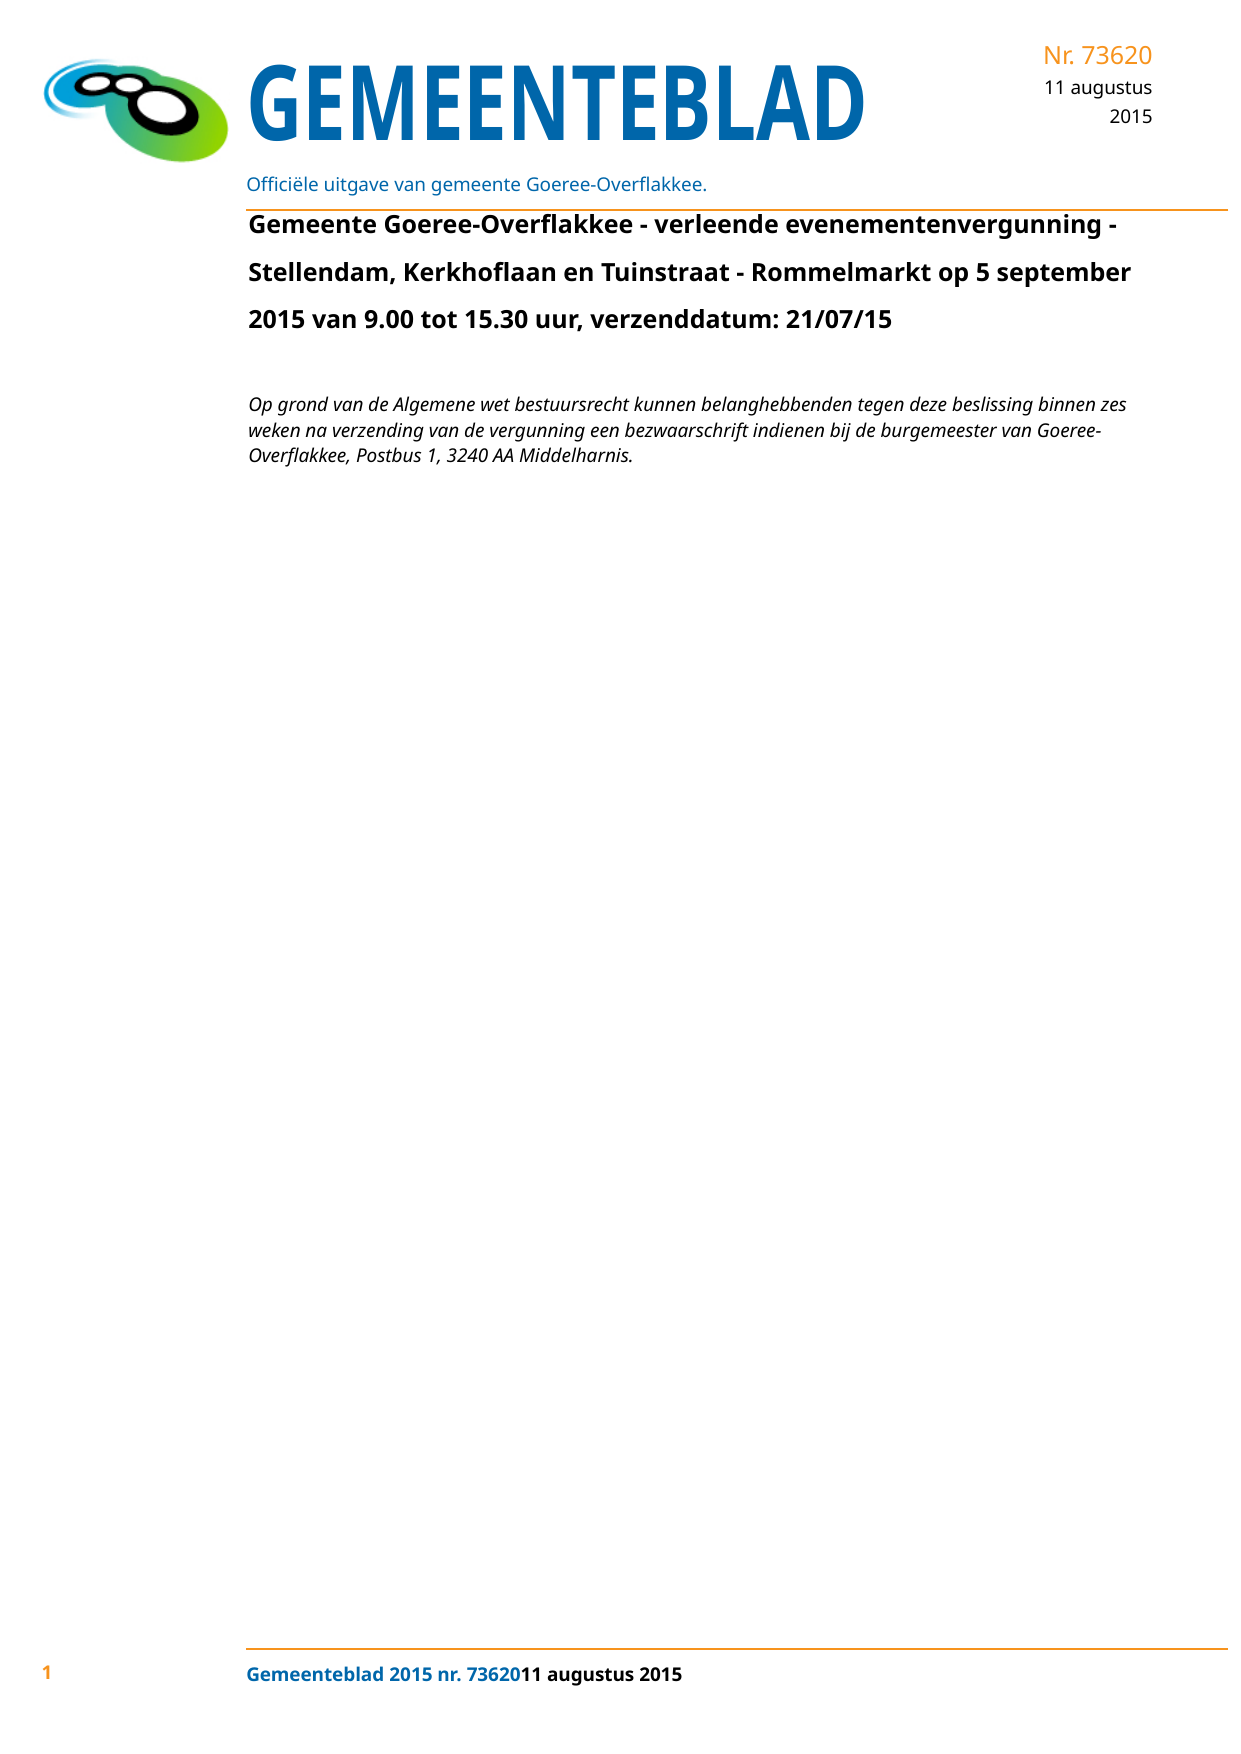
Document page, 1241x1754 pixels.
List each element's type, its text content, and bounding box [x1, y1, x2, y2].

picture [41, 47, 231, 172]
text Gemeente Goeree-Overflakkee - verleende evenementenvergunning - Stellendam, Kerkhoflaan en Tuinstraat - Rommelmarkt op 5 september 2015 van 9.00 tot 15.30 uur, verzenddatum: 21/07/15 [248, 211, 1152, 336]
text Op grond van de Algemene wet bestuursrecht kunnen belanghebbenden tegen deze beslissing binnen zes weken na verzending van de vergunning een bezwaarschrift indienen bij de burgemeester van Goeree-Overflakkee, Postbus 1, 3240 AA Middelharnis. [248, 391, 1152, 468]
